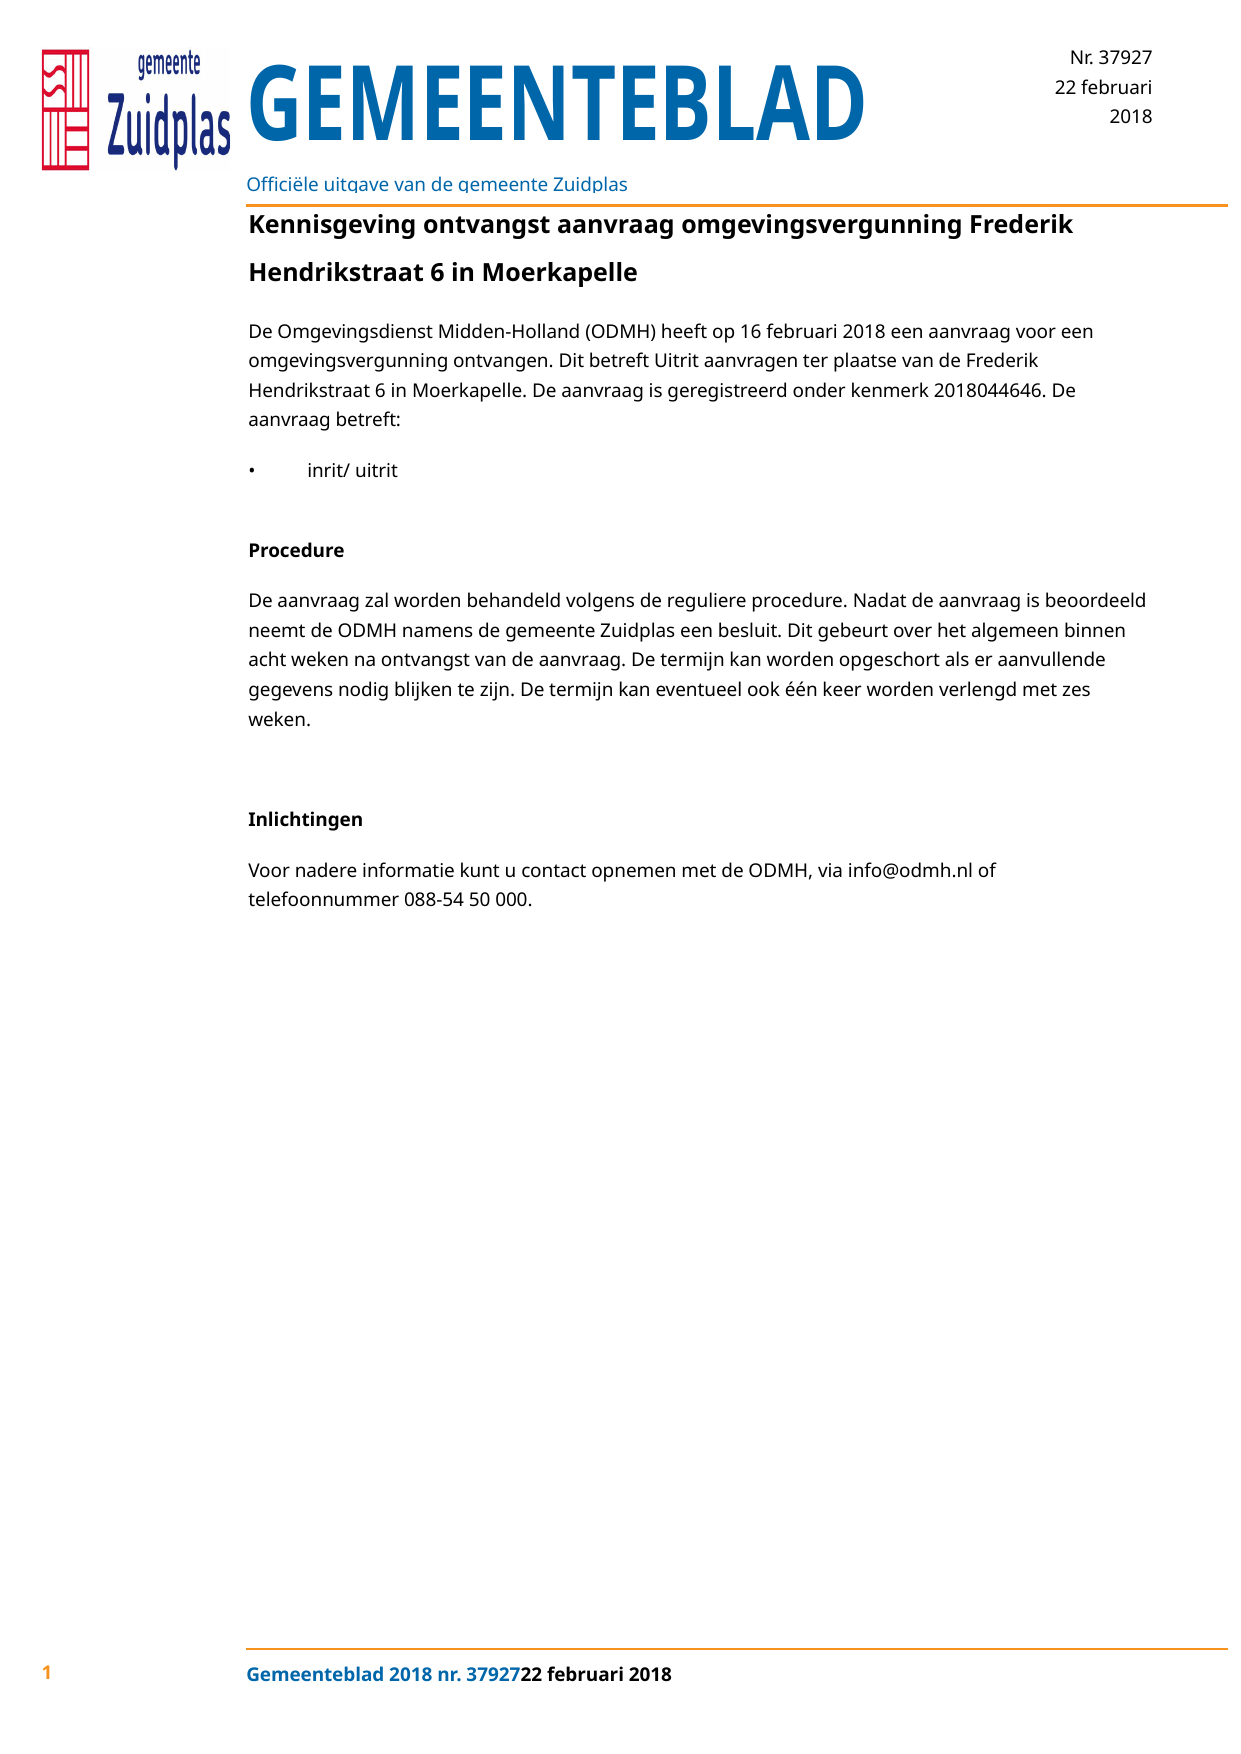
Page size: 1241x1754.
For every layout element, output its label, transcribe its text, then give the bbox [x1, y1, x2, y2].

picture [41, 47, 231, 172]
text Voor nadere informatie kunt u contact opnemen met de ODMH, via info@odmh.nl of telefoonnummer 088-54 50 000. [248, 857, 1152, 912]
list inrit/ uitrit [248, 457, 1152, 483]
text Procedure [248, 537, 1152, 563]
text Kennisgeving ontvangst aanvraag omgevingsvergunning Frederik Hendrikstraat 6 in Moerkapelle [248, 207, 1152, 288]
text Inlichtingen [248, 807, 1152, 832]
text De aanvraag zal worden behandeld volgens de reguliere procedure. Nadat de aanvraag is beoordeeld neemt de ODMH namens de gemeente Zuidplas een besluit. Dit gebeurt over het algemeen binnen acht weken na ontvangst van de aanvraag. De termijn kan worden opgeschort als er aanvullende gegevens nodig blijken te zijn. De termijn kan eventueel ook één keer worden verlengd met zes weken. [248, 587, 1152, 732]
text De Omgevingsdienst Midden-Holland (ODMH) heeft op 16 februari 2018 een aanvraag voor een omgevingsvergunning ontvangen. Dit betreft Uitrit aanvragen ter plaatse van de Frederik Hendrikstraat 6 in Moerkapelle. De aanvraag is geregistreerd onder kenmerk 2018044646. De aanvraag betreft: [248, 318, 1152, 432]
